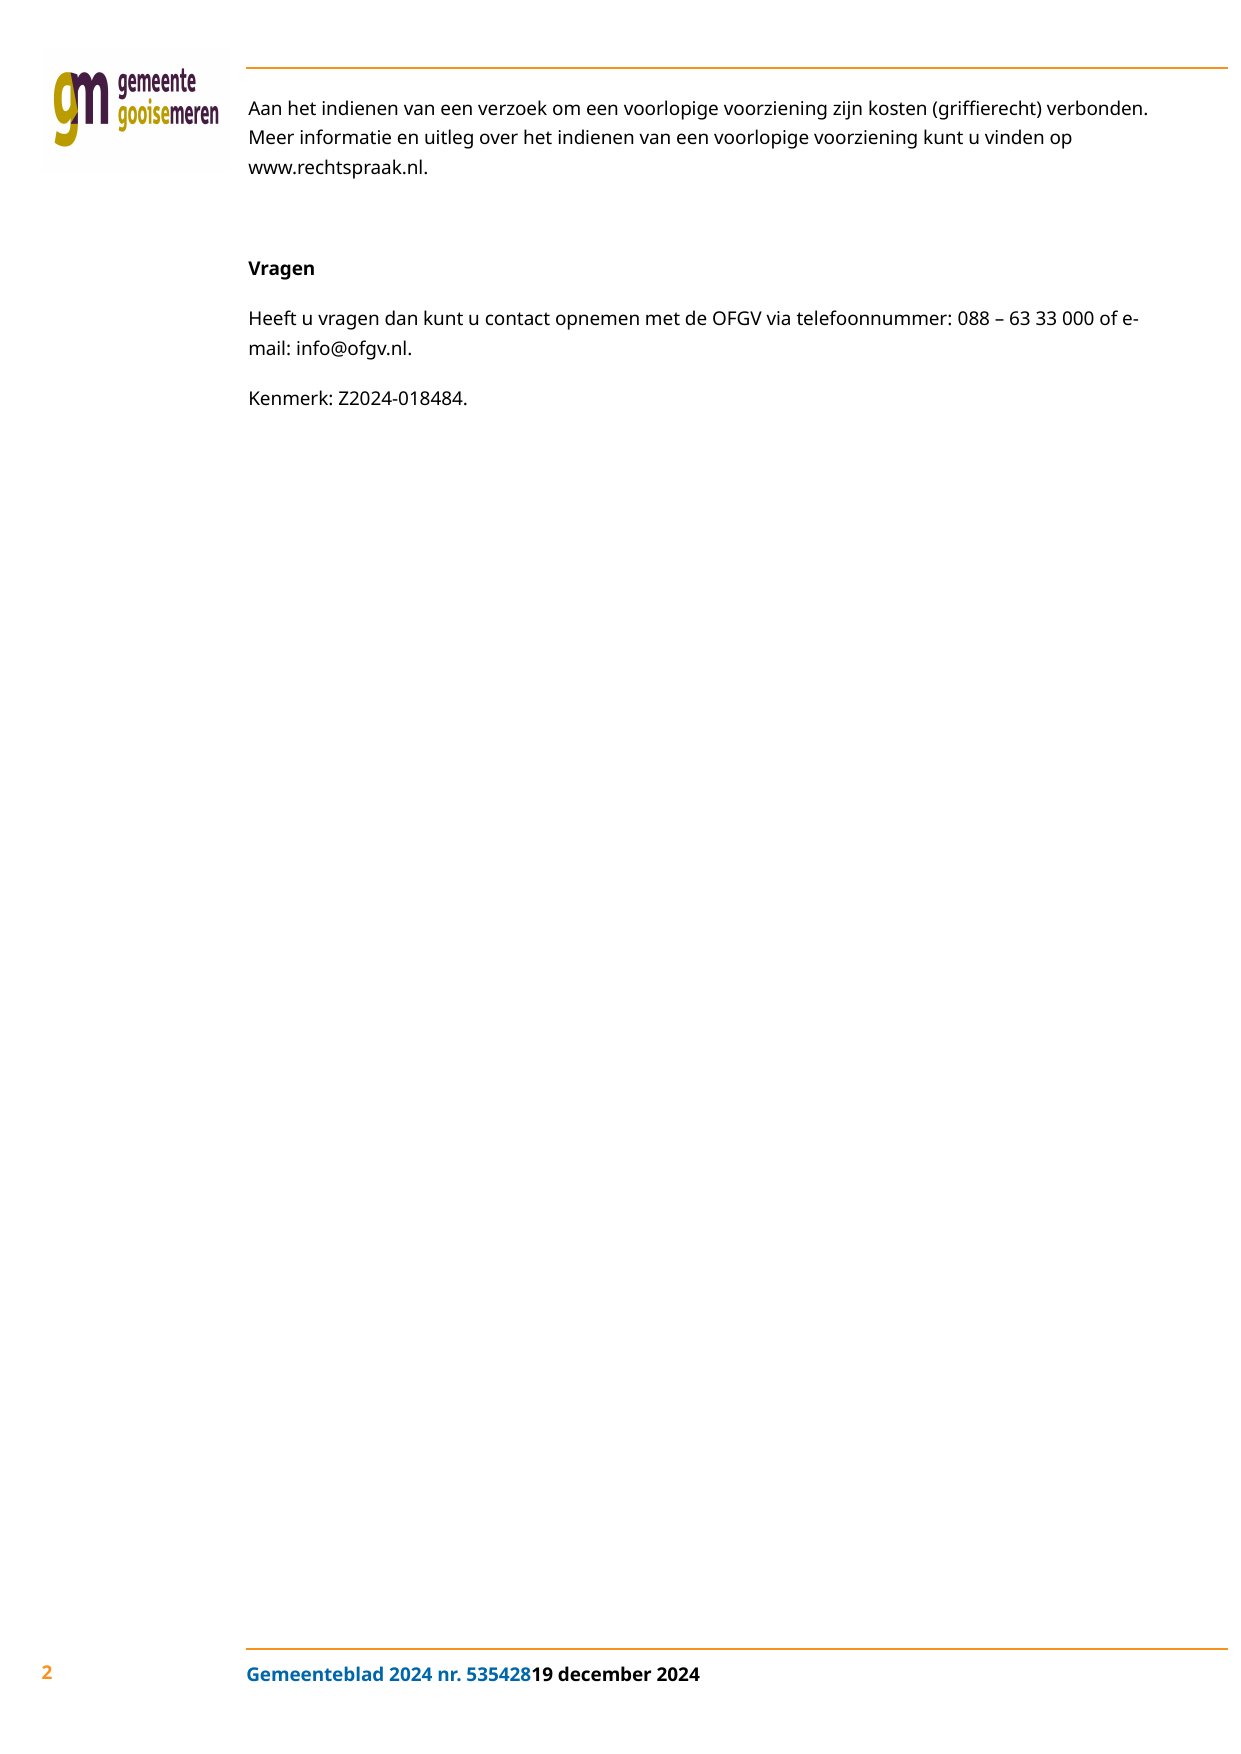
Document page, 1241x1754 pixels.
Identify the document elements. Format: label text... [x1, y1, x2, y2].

text Kenmerk: Z2024-018484. [248, 385, 1152, 411]
text Vragen [248, 255, 1152, 281]
picture [41, 47, 231, 172]
text Heeft u vragen dan kunt u contact opnemen met de OFGV via telefoonnummer: 088 – 63 33 000 of e-mail: info@ofgv.nl. [248, 305, 1152, 361]
text Aan het indienen van een verzoek om een voorlopige voorziening zijn kosten (griffierecht) verbonden. Meer informatie en uitleg over het indienen van een voorlopige voorziening kunt u vinden op www.rechtspraak.nl. [248, 95, 1152, 180]
